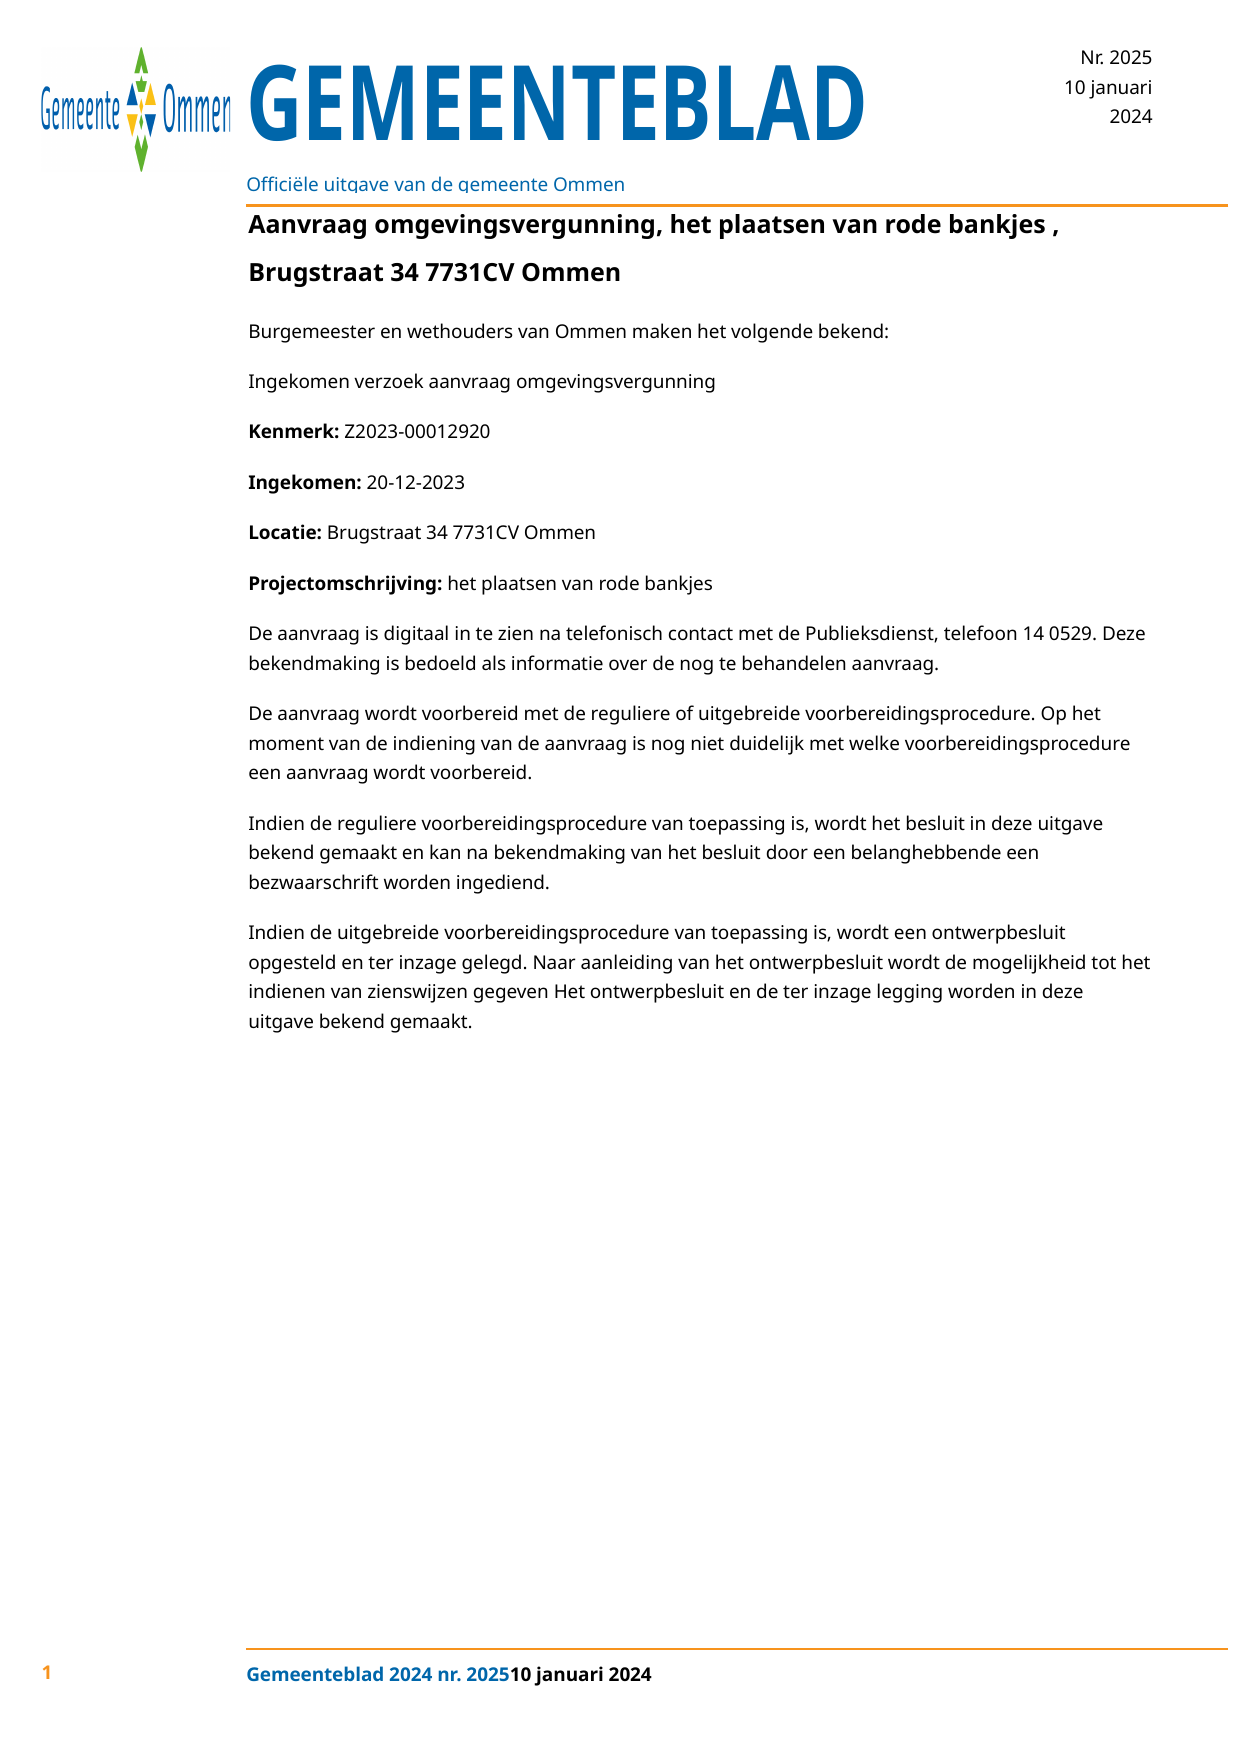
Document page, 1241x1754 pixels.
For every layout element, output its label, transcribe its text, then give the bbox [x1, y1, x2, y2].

text Locatie: Brugstraat 34 7731CV Ommen [248, 519, 1152, 545]
text Aanvraag omgevingsvergunning, het plaatsen van rode bankjes , Brugstraat 34 7731CV Ommen [248, 207, 1152, 288]
text Projectomschrijving: het plaatsen van rode bankjes [248, 570, 1152, 596]
text Indien de uitgebreide voorbereidingsprocedure van toepassing is, wordt een ontwerpbesluit opgesteld en ter inzage gelegd. Naar aanleiding van het ontwerpbesluit wordt de mogelijkheid tot het indienen van zienswijzen gegeven Het ontwerpbesluit en de ter inzage legging worden in deze uitgave bekend gemaakt. [248, 919, 1152, 1034]
text De aanvraag is digitaal in te zien na telefonisch contact met de Publieksdienst, telefoon 14 0529. Deze bekendmaking is bedoeld als informatie over de nog te behandelen aanvraag. [248, 620, 1152, 676]
text De aanvraag wordt voorbereid met de reguliere of uitgebreide voorbereidingsprocedure. Op het moment van de indiening van de aanvraag is nog niet duidelijk met welke voorbereidingsprocedure een aanvraag wordt voorbereid. [248, 700, 1152, 785]
picture [41, 47, 231, 172]
text Kenmerk: Z2023-00012920 [248, 419, 1152, 444]
text Ingekomen: 20-12-2023 [248, 469, 1152, 495]
text Indien de reguliere voorbereidingsprocedure van toepassing is, wordt het besluit in deze uitgave bekend gemaakt en kan na bekendmaking van het besluit door een belanghebbende een bezwaarschrift worden ingediend. [248, 810, 1152, 895]
text Burgemeester en wethouders van Ommen maken het volgende bekend: [248, 318, 1152, 344]
text Ingekomen verzoek aanvraag omgevingsvergunning [248, 368, 1152, 394]
